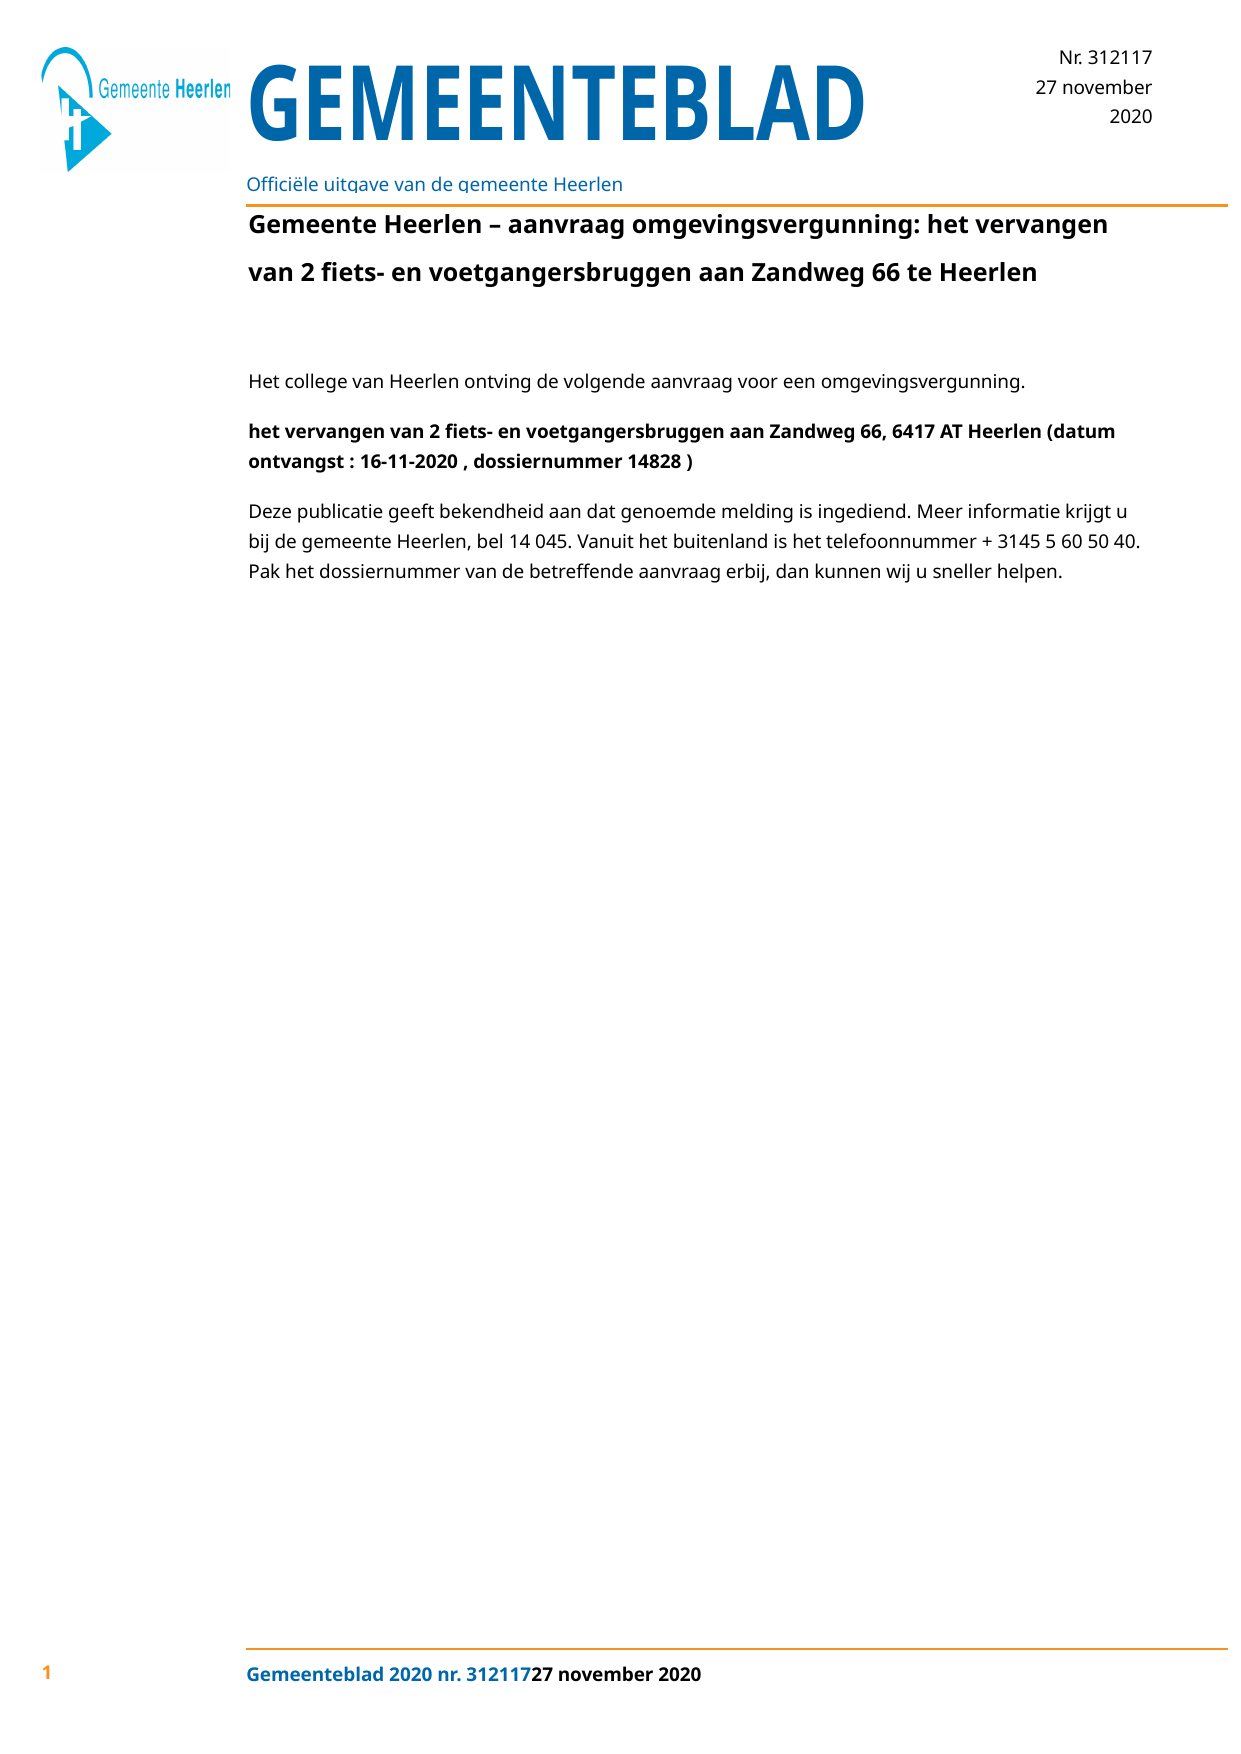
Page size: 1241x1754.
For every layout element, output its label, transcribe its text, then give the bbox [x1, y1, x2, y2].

picture [41, 47, 231, 172]
text Deze publicatie geeft bekendheid aan dat genoemde melding is ingediend. Meer informatie krijgt u bij de gemeente Heerlen, bel 14 045. Vanuit het buitenland is het telefoonnummer + 3145 5 60 50 40. Pak het dossiernummer van de betreffende aanvraag erbij, dan kunnen wij u sneller helpen. [248, 499, 1152, 584]
text Gemeente Heerlen – aanvraag omgevingsvergunning: het vervangen van 2 fiets- en voetgangersbruggen aan Zandweg 66 te Heerlen [248, 207, 1152, 288]
text het vervangen van 2 fiets- en voetgangersbruggen aan Zandweg 66, 6417 AT Heerlen (datum ontvangst : 16-11-2020 , dossiernummer 14828 ) [248, 419, 1152, 474]
picture [41, 47, 59, 70]
text Het college van Heerlen ontving de volgende aanvraag voor een omgevingsvergunning. [248, 368, 1152, 394]
